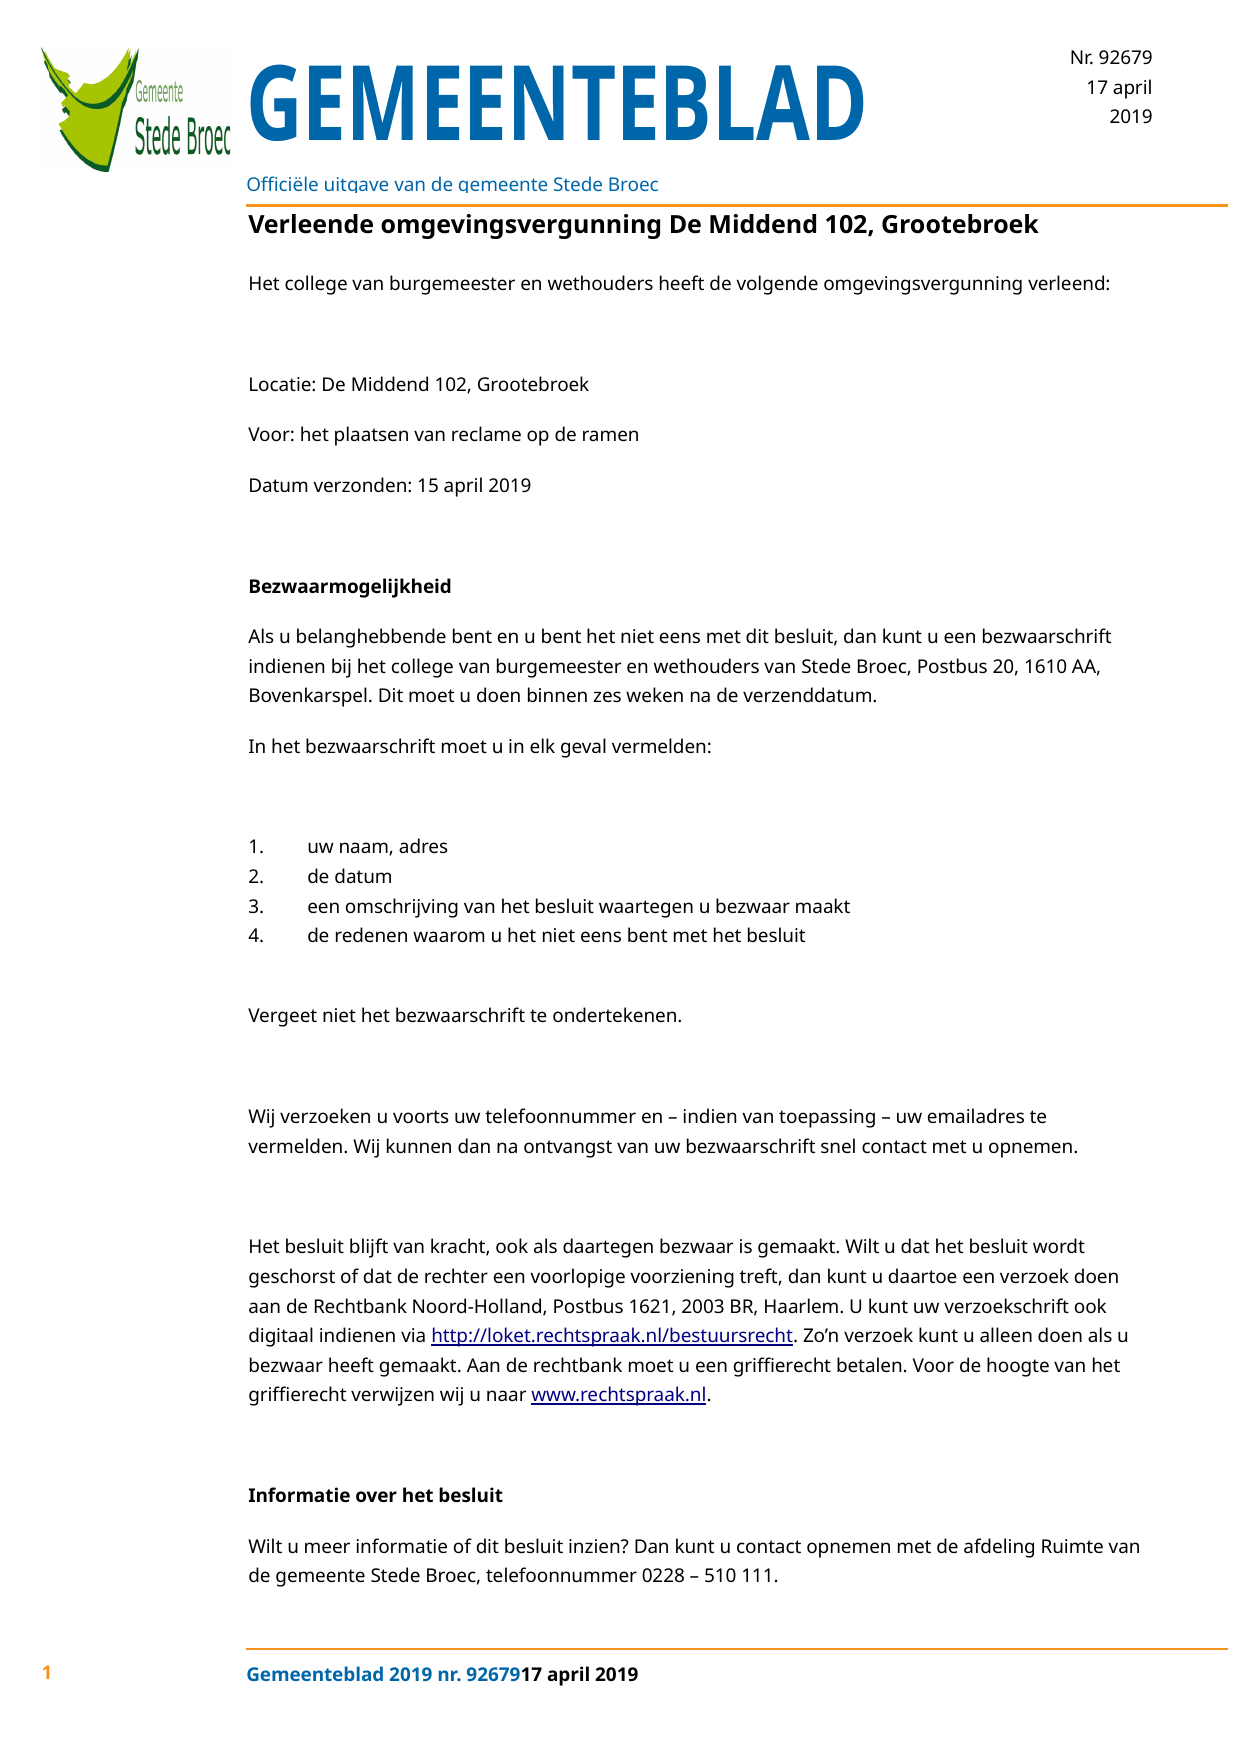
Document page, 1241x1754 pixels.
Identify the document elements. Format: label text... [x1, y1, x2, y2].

text Het college van burgemeester en wethouders heeft de volgende omgevingsvergunning verleend: [248, 270, 1152, 296]
list de redenen waarom u het niet eens bent met het besluit [248, 922, 1152, 948]
text Het besluit blijft van kracht, ook als daartegen bezwaar is gemaakt. Wilt u dat het besluit wordt geschorst of dat de rechter een voorlopige voorziening treft, dan kunt u daartoe een verzoek doen aan de Rechtbank Noord-Holland, Postbus 1621, 2003 BR, Haarlem. U kunt uw verzoekschrift ook digitaal indienen via http://loket.rechtspraak.nl/bestuursrecht. Zo’n verzoek kunt u alleen doen als u bezwaar heeft gemaakt. Aan de rechtbank moet u een griffierecht betalen. Voor de hoogte van het griffierecht verwijzen wij u naar www.rechtspraak.nl. [248, 1234, 1152, 1407]
text Bezwaarmogelijkheid [248, 573, 1152, 598]
text Vergeet niet het bezwaarschrift te ondertekenen. [248, 1002, 1152, 1028]
text Voor: het plaatsen van reclame op de ramen [248, 422, 1152, 447]
list de datum [248, 863, 1152, 889]
list een omschrijving van het besluit waartegen u bezwaar maakt [248, 893, 1152, 918]
text Als u belanghebbende bent en u bent het niet eens met dit besluit, dan kunt u een bezwaarschrift indienen bij het college van burgemeester en wethouders van Stede Broec, Postbus 20, 1610 AA, Bovenkarspel. Dit moet u doen binnen zes weken na de verzenddatum. [248, 623, 1152, 708]
text Wij verzoeken u voorts uw telefoonnummer en – indien van toepassing – uw emailadres te vermelden. Wij kunnen dan na ontvangst van uw bezwaarschrift snel contact met u opnemen. [248, 1103, 1152, 1158]
text Verleende omgevingsvergunning De Middend 102, Grootebroek [248, 207, 1152, 241]
text Informatie over het besluit [248, 1482, 1152, 1508]
text Wilt u meer informatie of dit besluit inzien? Dan kunt u contact opnemen met de afdeling Ruimte van de gemeente Stede Broec, telefoonnummer 0228 – 510 111. [248, 1533, 1152, 1588]
list uw naam, adres [248, 834, 1152, 859]
text In het bezwaarschrift moet u in elk geval vermelden: [248, 733, 1152, 758]
picture [41, 47, 231, 172]
text Datum verzonden: 15 april 2019 [248, 472, 1152, 498]
text Locatie: De Middend 102, Grootebroek [248, 371, 1152, 397]
